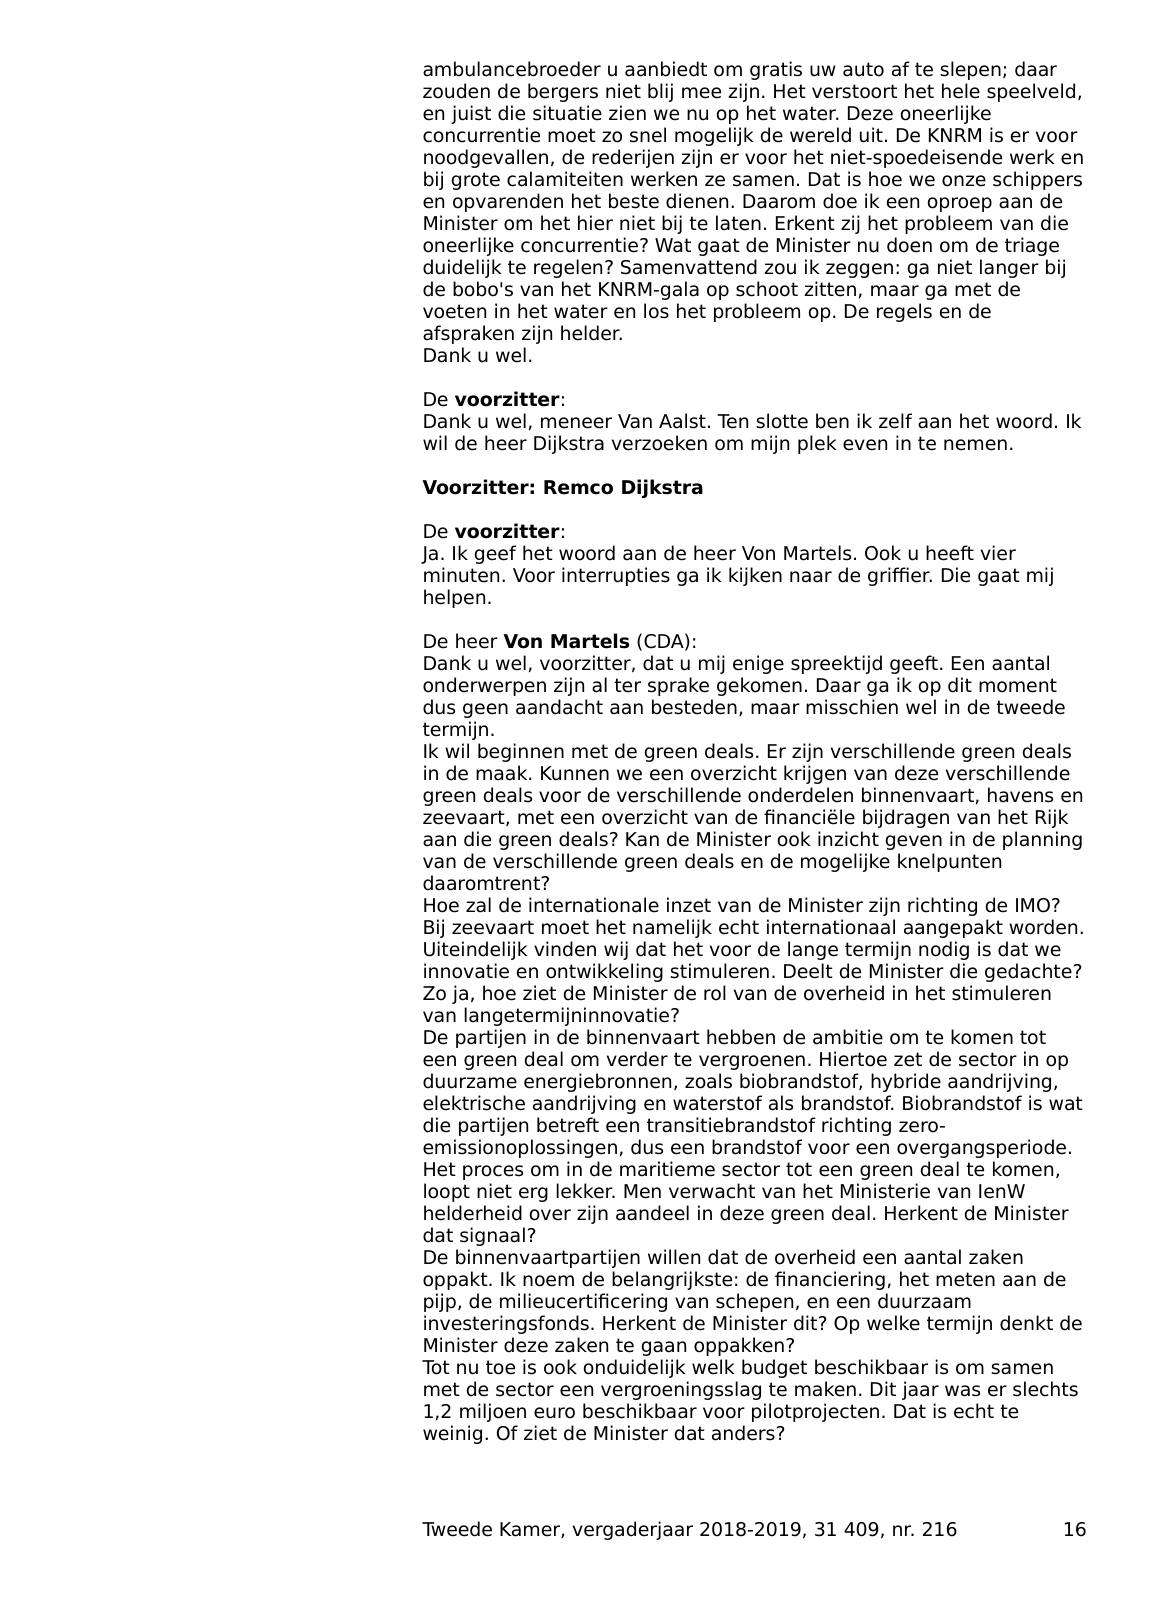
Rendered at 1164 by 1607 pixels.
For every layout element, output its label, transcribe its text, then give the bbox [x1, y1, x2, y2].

text Ja. Ik geef het woord aan de heer Von Martels. Ook u heeft vier minuten. Voor interrupties ga ik kijken naar de griffier. Die gaat mij helpen. [422, 543, 1087, 609]
text Tot nu toe is ook onduidelijk welk budget beschikbaar is om samen met de sector een vergroeningsslag te maken. Dit jaar was er slechts 1,2 miljoen euro beschikbaar voor pilotprojecten. Dat is echt te weinig. Of ziet de Minister dat anders? [422, 1357, 1087, 1444]
text Dank u wel. [422, 345, 1087, 367]
text De binnenvaartpartijen willen dat de overheid een aantal zaken oppakt. Ik noem de belangrijkste: de financiering, het meten aan de pijp, de milieucertificering van schepen, en een duurzaam investeringsfonds. Herkent de Minister dit? Op welke termijn denkt de Minister deze zaken te gaan oppakken? [422, 1247, 1087, 1357]
text Uiteindelijk vinden wij dat het voor de lange termijn nodig is dat we innovatie en ontwikkeling stimuleren. Deelt de Minister die gedachte? Zo ja, hoe ziet de Minister de rol van de overheid in het stimuleren van langetermijninnovatie? [422, 939, 1087, 1027]
subtitle Voorzitter: Remco Dijkstra [422, 477, 1087, 499]
text ambulancebroeder u aanbiedt om gratis uw auto af te slepen; daar zouden de bergers niet blij mee zijn. Het verstoort het hele speelveld, en juist die situatie zien we nu op het water. Deze oneerlijke concurrentie moet zo snel mogelijk de wereld uit. De KNRM is er voor noodgevallen, de rederijen zijn er voor het niet-spoedeisende werk en bij grote calamiteiten werken ze samen. Dat is hoe we onze schippers en opvarenden het beste dienen. Daarom doe ik een oproep aan de Minister om het hier niet bij te laten. Erkent zij het probleem van die oneerlijke concurrentie? Wat gaat de Minister nu doen om de triage duidelijk te regelen? Samenvattend zou ik zeggen: ga niet langer bij de bobo's van het KNRM-gala op schoot zitten, maar ga met de voeten in het water en los het probleem op. De regels en de afspraken zijn helder. [422, 59, 1087, 345]
text De partijen in de binnenvaart hebben de ambitie om te komen tot een green deal om verder te vergroenen. Hiertoe zet de sector in op duurzame energiebronnen, zoals biobrandstof, hybride aandrijving, elektrische aandrijving en waterstof als brandstof. Biobrandstof is wat die partijen betreft een transitiebrandstof richting zero-emissionoplossingen, dus een brandstof voor een overgangsperiode. Het proces om in de maritieme sector tot een green deal te komen, loopt niet erg lekker. Men verwacht van het Ministerie van IenW helderheid over zijn aandeel in deze green deal. Herkent de Minister dat signaal? [422, 1027, 1087, 1247]
text Hoe zal de internationale inzet van de Minister zijn richting de IMO? Bij zeevaart moet het namelijk echt internationaal aangepakt worden. [422, 895, 1087, 939]
text De heer Von Martels (CDA): [422, 631, 1087, 653]
text De voorzitter: [422, 521, 1087, 543]
text Dank u wel, meneer Van Aalst. Ten slotte ben ik zelf aan het woord. Ik wil de heer Dijkstra verzoeken om mijn plek even in te nemen. [422, 411, 1087, 455]
text De voorzitter: [422, 389, 1087, 411]
text Ik wil beginnen met de green deals. Er zijn verschillende green deals in de maak. Kunnen we een overzicht krijgen van deze verschillende green deals voor de verschillende onderdelen binnenvaart, havens en zeevaart, met een overzicht van de financiële bijdragen van het Rijk aan die green deals? Kan de Minister ook inzicht geven in de planning van de verschillende green deals en de mogelijke knelpunten daaromtrent? [422, 741, 1087, 895]
text Dank u wel, voorzitter, dat u mij enige spreektijd geeft. Een aantal onderwerpen zijn al ter sprake gekomen. Daar ga ik op dit moment dus geen aandacht aan besteden, maar misschien wel in de tweede termijn. [422, 653, 1087, 741]
